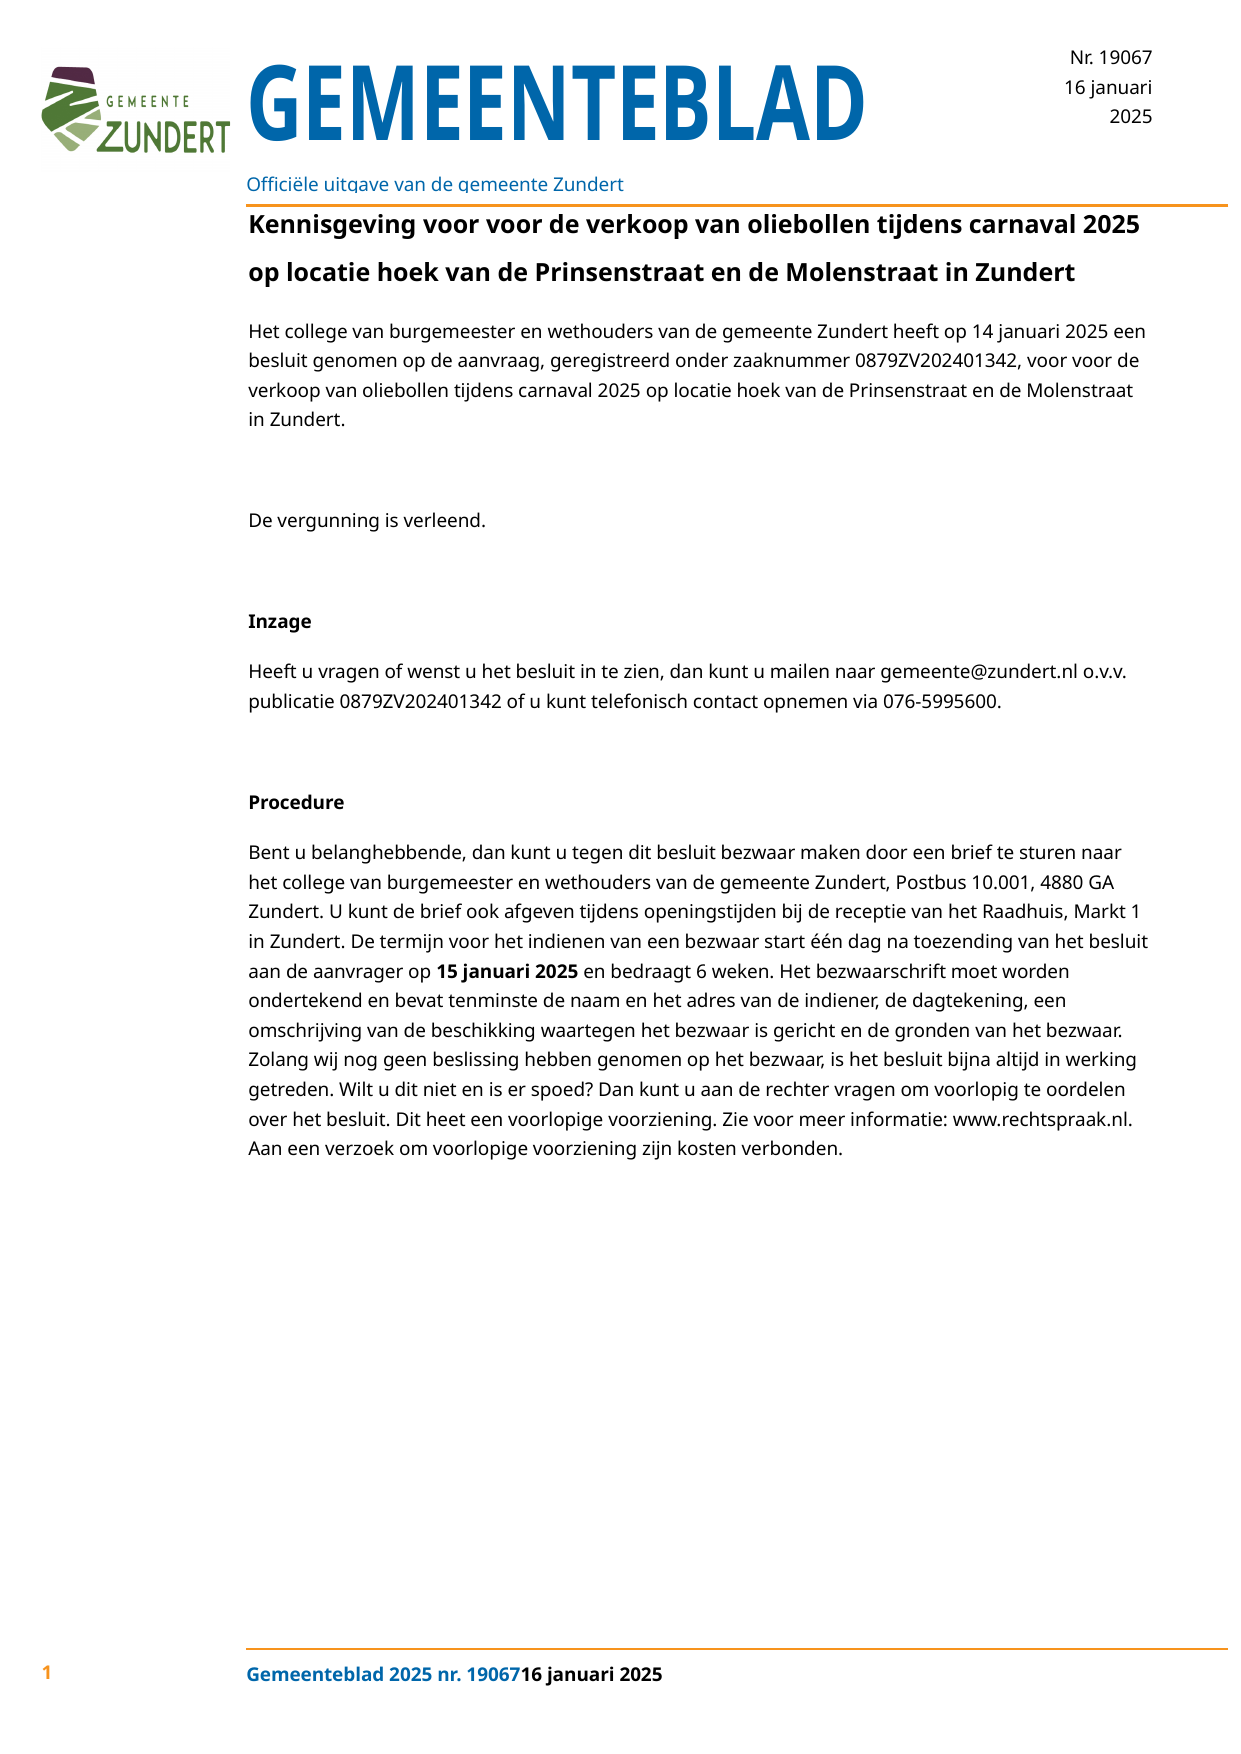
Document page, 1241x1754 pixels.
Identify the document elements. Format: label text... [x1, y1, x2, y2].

text De vergunning is verleend. [248, 507, 1152, 533]
text Inzage [248, 608, 1152, 634]
picture [41, 47, 231, 172]
text Procedure [248, 789, 1152, 815]
text Het college van burgemeester en wethouders van de gemeente Zundert heeft op 14 januari 2025 een besluit genomen op de aanvraag, geregistreerd onder zaaknummer 0879ZV202401342, voor voor de verkoop van oliebollen tijdens carnaval 2025 op locatie hoek van de Prinsenstraat en de Molenstraat in Zundert. [248, 318, 1152, 432]
text Kennisgeving voor voor de verkoop van oliebollen tijdens carnaval 2025 op locatie hoek van de Prinsenstraat en de Molenstraat in Zundert [248, 207, 1152, 288]
text Bent u belanghebbende, dan kunt u tegen dit besluit bezwaar maken door een brief te sturen naar het college van burgemeester en wethouders van de gemeente Zundert, Postbus 10.001, 4880 GA Zundert. U kunt de brief ook afgeven tijdens openingstijden bij de receptie van het Raadhuis, Markt 1 in Zundert. De termijn voor het indienen van een bezwaar start één dag na toezending van het besluit aan de aanvrager op 15 januari 2025 en bedraagt 6 weken. Het bezwaarschrift moet worden ondertekend en bevat tenminste de naam en het adres van de indiener, de dagtekening, een omschrijving van de beschikking waartegen het bezwaar is gericht en de gronden van het bezwaar. Zolang wij nog geen beslissing hebben genomen op het bezwaar, is het besluit bijna altijd in werking getreden. Wilt u dit niet en is er spoed? Dan kunt u aan de rechter vragen om voorlopig te oordelen over het besluit. Dit heet een voorlopige voorziening. Zie voor meer informatie: www.rechtspraak.nl. Aan een verzoek om voorlopige voorziening zijn kosten verbonden. [248, 839, 1152, 1161]
text Heeft u vragen of wenst u het besluit in te zien, dan kunt u mailen naar gemeente@zundert.nl o.v.v. publicatie 0879ZV202401342 of u kunt telefonisch contact opnemen via 076-5995600. [248, 659, 1152, 714]
